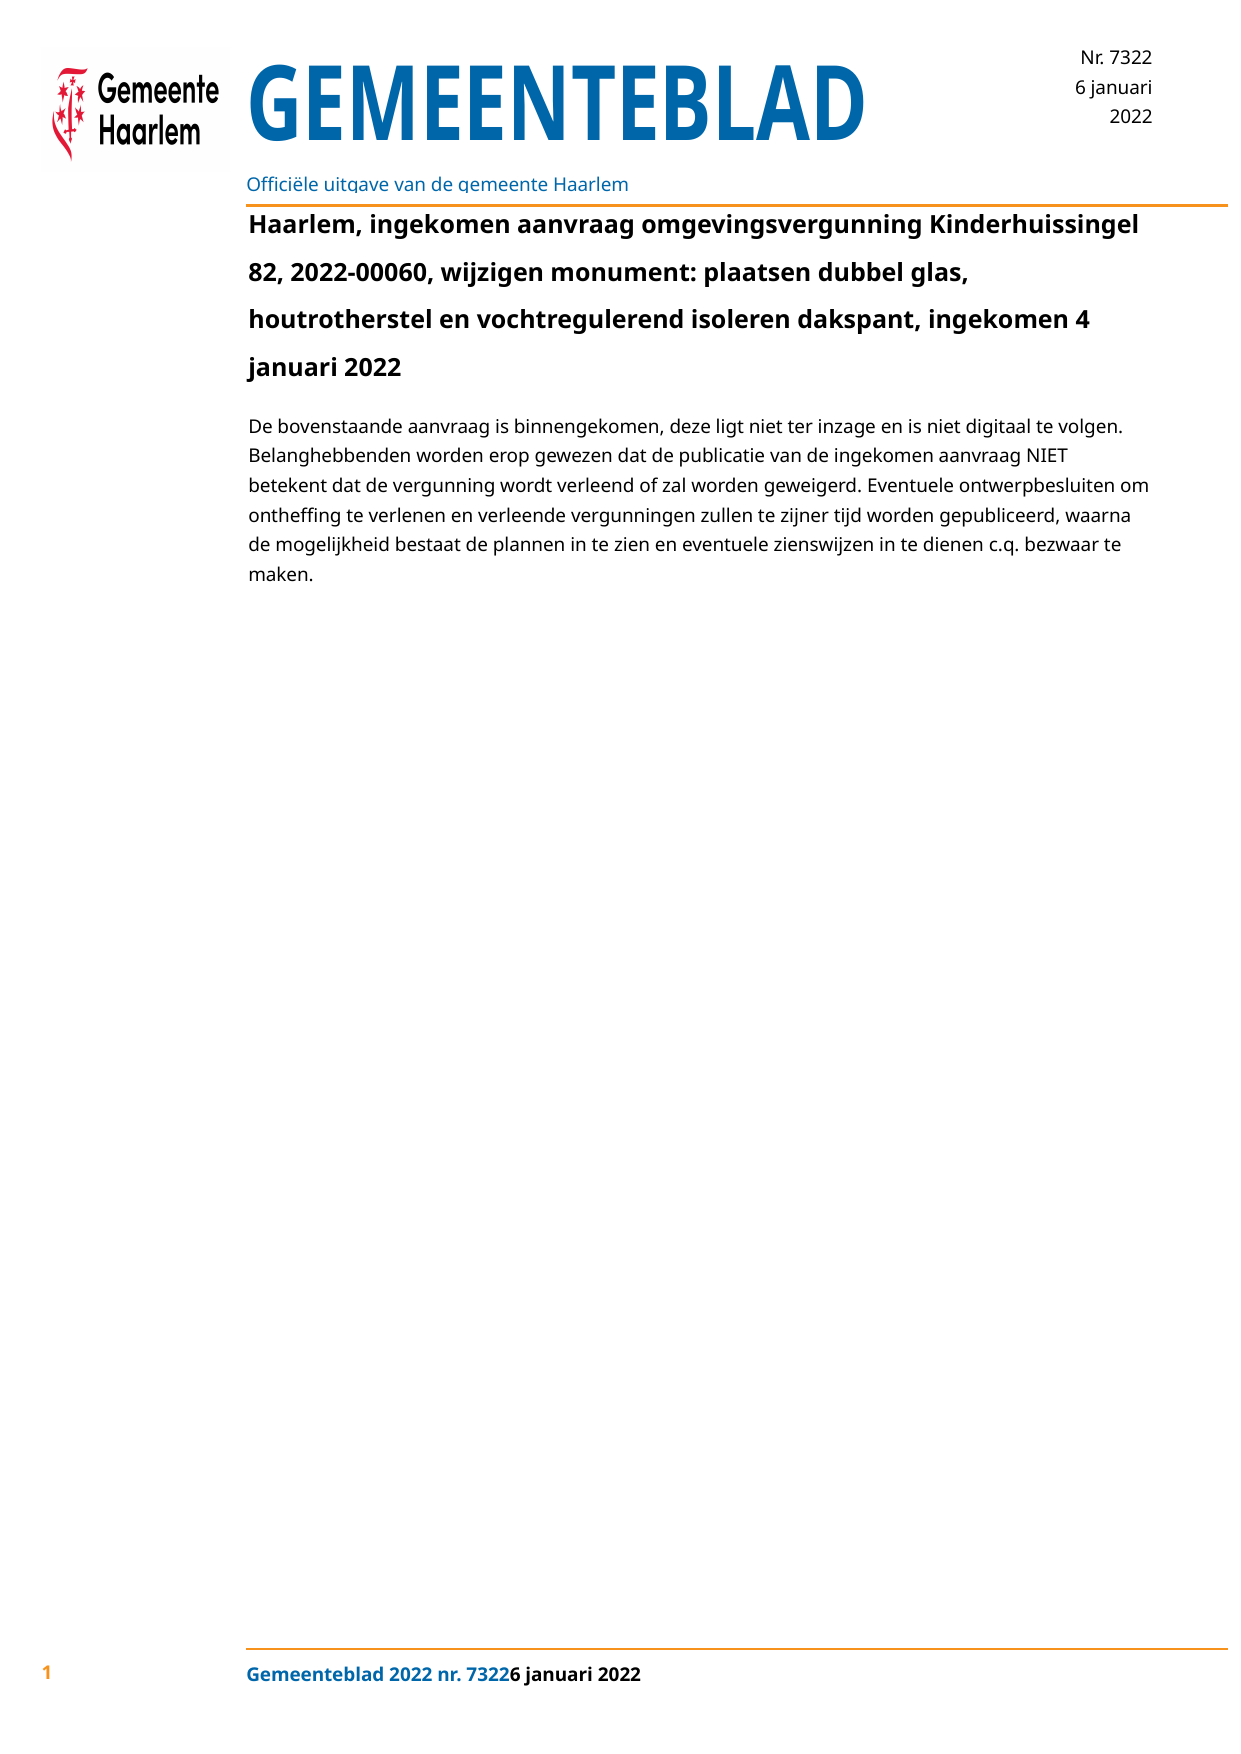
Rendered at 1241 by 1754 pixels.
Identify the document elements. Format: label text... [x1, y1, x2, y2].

picture [41, 47, 231, 172]
text De bovenstaande aanvraag is binnengekomen, deze ligt niet ter inzage en is niet digitaal te volgen. Belanghebbenden worden erop gewezen dat de publicatie van de ingekomen aanvraag NIET betekent dat de vergunning wordt verleend of zal worden geweigerd. Eventuele ontwerpbesluiten om ontheffing te verlenen en verleende vergunningen zullen te zijner tijd worden gepubliceerd, waarna de mogelijkheid bestaat de plannen in te zien en eventuele zienswijzen in te dienen c.q. bezwaar te maken. [248, 413, 1152, 587]
text Haarlem, ingekomen aanvraag omgevingsvergunning Kinderhuissingel 82, 2022-00060, wijzigen monument: plaatsen dubbel glas, houtrotherstel en vochtregulerend isoleren dakspant, ingekomen 4 januari 2022 [248, 207, 1152, 384]
